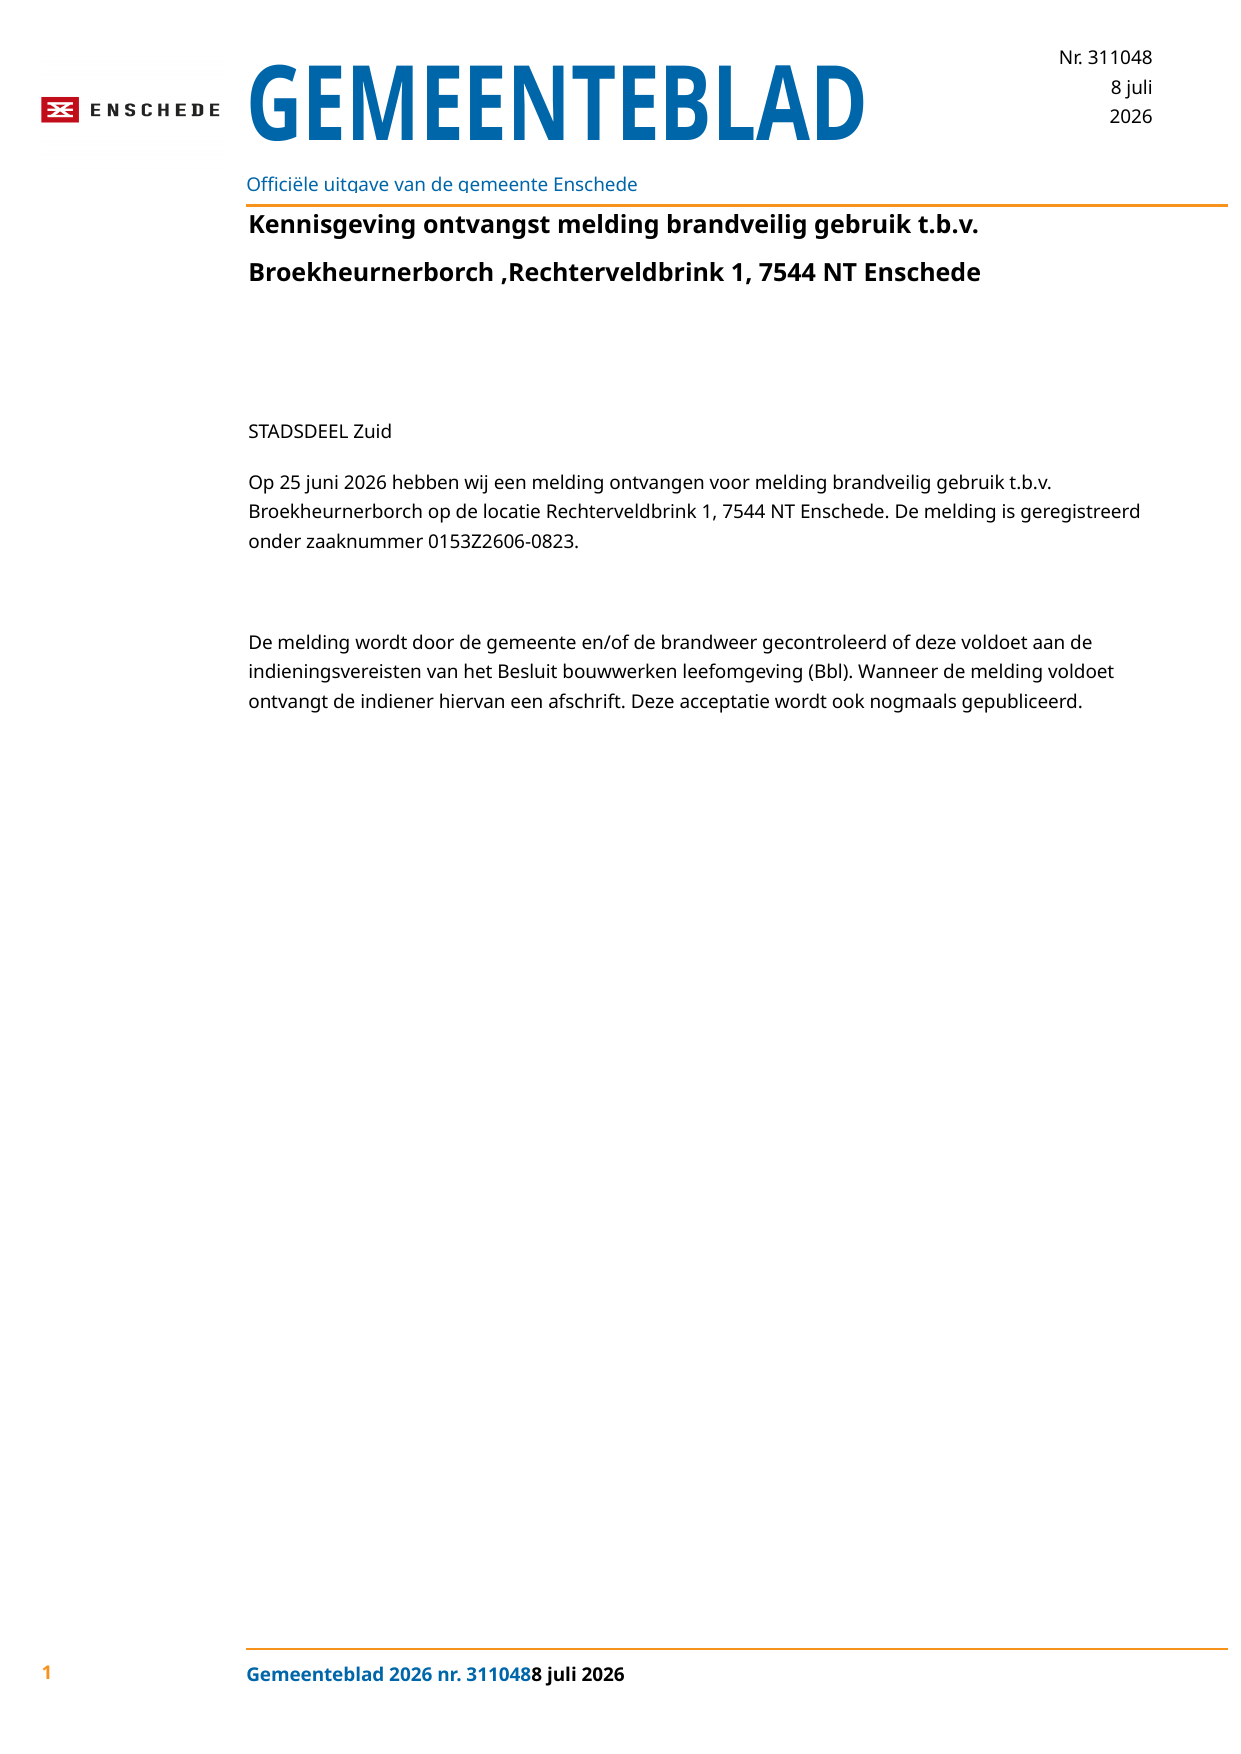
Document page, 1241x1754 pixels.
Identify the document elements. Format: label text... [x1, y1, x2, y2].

text Kennisgeving ontvangst melding brandveilig gebruik t.b.v. Broekheurnerborch ,Rechterveldbrink 1, 7544 NT Enschede [248, 207, 1152, 288]
text De melding wordt door de gemeente en/of de brandweer gecontroleerd of deze voldoet aan de indieningsvereisten van het Besluit bouwwerken leefomgeving (Bbl). Wanneer de melding voldoet ontvangt de indiener hiervan een afschrift. Deze acceptatie wordt ook nogmaals gepubliceerd. [248, 629, 1152, 714]
text Op 25 juni 2026 hebben wij een melding ontvangen voor melding brandveilig gebruik t.b.v. Broekheurnerborch op de locatie Rechterveldbrink 1, 7544 NT Enschede. De melding is geregistreerd onder zaaknummer 0153Z2606-0823. [248, 469, 1152, 554]
picture [41, 47, 231, 172]
text STADSDEEL Zuid [248, 419, 1152, 444]
